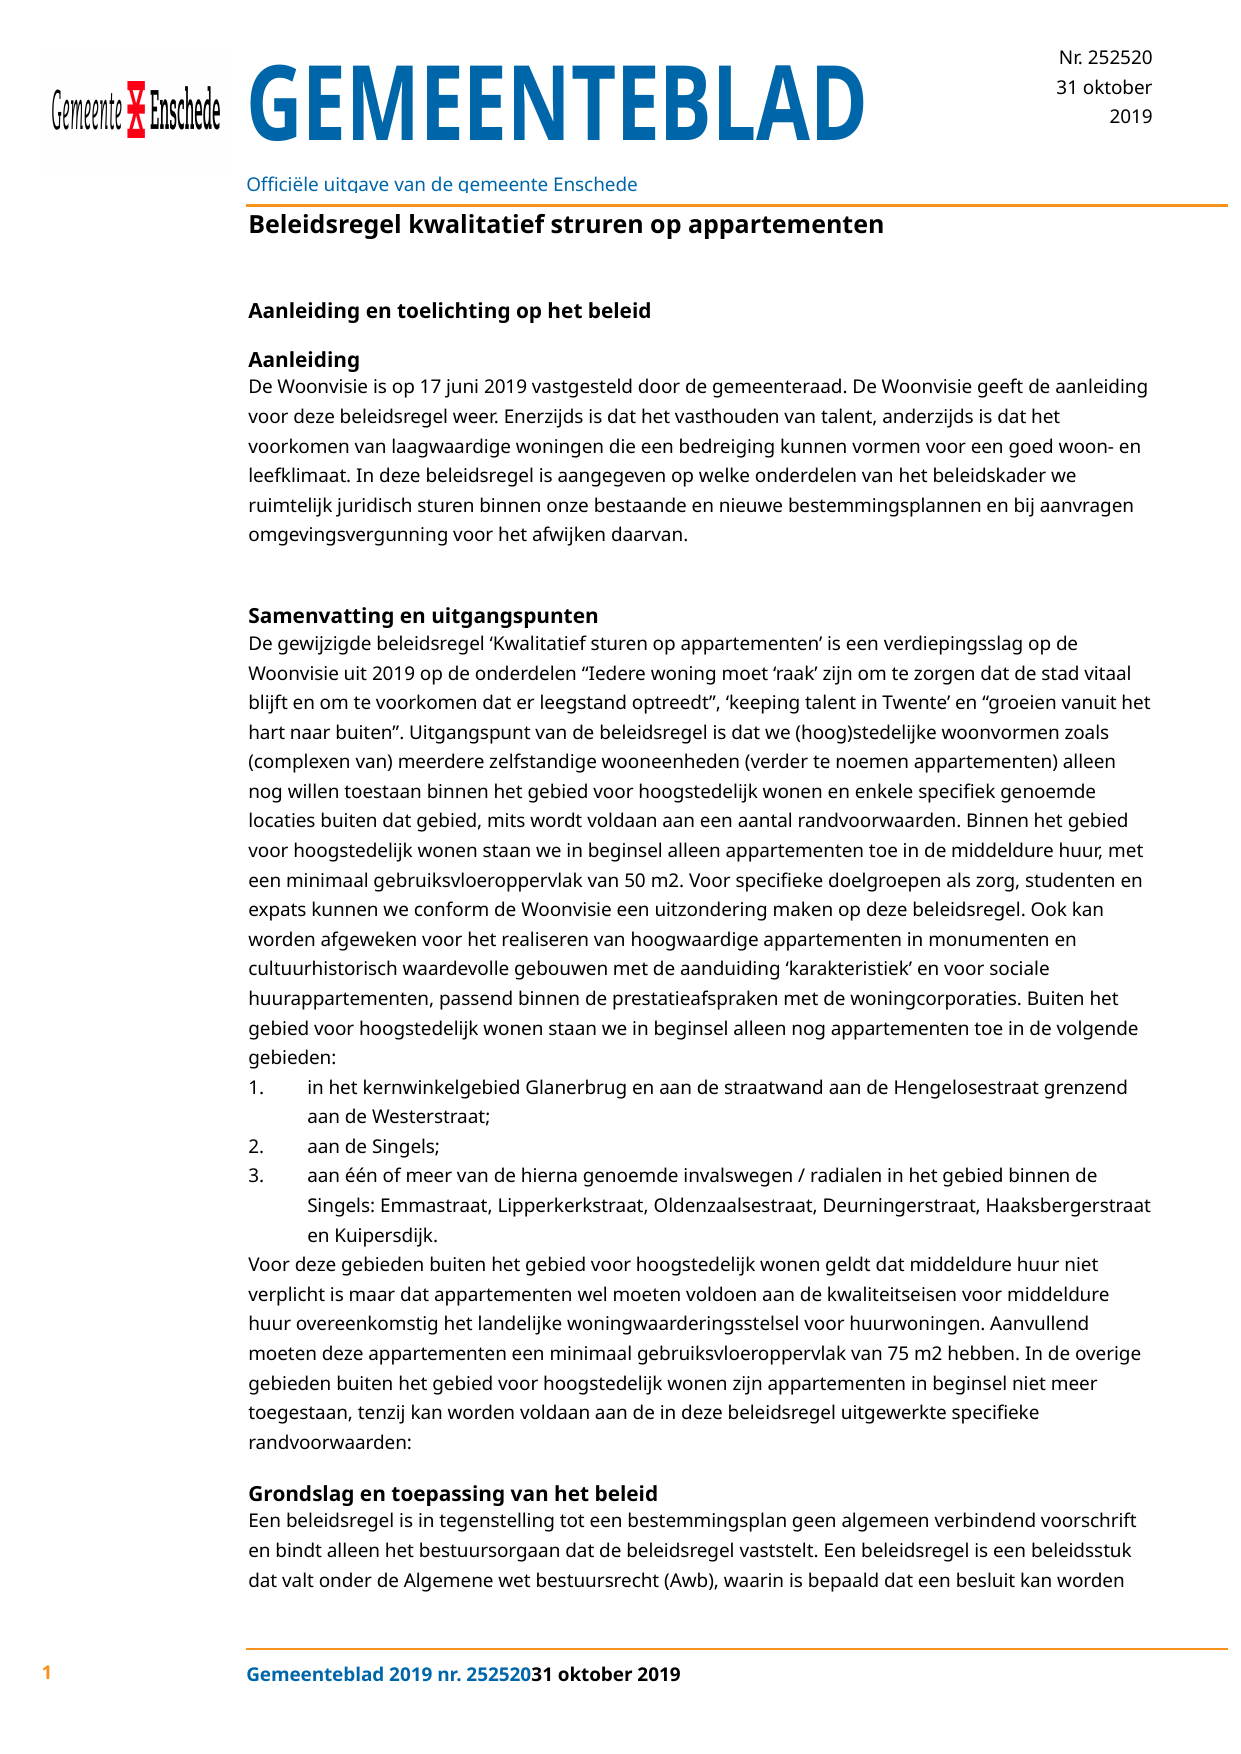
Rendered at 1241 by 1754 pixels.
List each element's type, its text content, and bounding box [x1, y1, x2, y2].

list aan één of meer van de hierna genoemde invalswegen / radialen in het gebied binnen de Singels: Emmastraat, Lipperkerkstraat, Oldenzaalsestraat, Deurningerstraat, Haaksbergerstraat en Kuipersdijk. [248, 1163, 1152, 1247]
text De Woonvisie is op 17 juni 2019 vastgesteld door de gemeenteraad. De Woonvisie geeft de aanleiding voor deze beleidsregel weer. Enerzijds is dat het vasthouden van talent, anderzijds is dat het voorkomen van laagwaardige woningen die een bedreiging kunnen vormen voor een goed woon- en leefklimaat. In deze beleidsregel is aangegeven op welke onderdelen van het beleidskader we ruimtelijk juridisch sturen binnen onze bestaande en nieuwe bestemmingsplannen en bij aanvragen omgevingsvergunning voor het afwijken daarvan. [248, 374, 1152, 547]
list in het kernwinkelgebied Glanerbrug en aan de straatwand aan de Hengelosestraat grenzend aan de Westerstraat; [248, 1074, 1152, 1129]
text Samenvatting en uitgangspunten [248, 602, 1152, 630]
list aan de Singels; [248, 1133, 1152, 1159]
text Grondslag en toepassing van het beleid [248, 1479, 1152, 1508]
text Aanleiding en toelichting op het beleid [248, 296, 1152, 324]
picture [41, 47, 231, 172]
text De gewijzigde beleidsregel ‘Kwalitatief sturen op appartementen’ is een verdiepingsslag op de Woonvisie uit 2019 op de onderdelen “Iedere woning moet ‘raak’ zijn om te zorgen dat de stad vitaal blijft en om te voorkomen dat er leegstand optreedt”, ‘keeping talent in Twente’ en “groeien vanuit het hart naar buiten”. Uitgangspunt van de beleidsregel is dat we (hoog)stedelijke woonvormen zoals (complexen van) meerdere zelfstandige wooneenheden (verder te noemen appartementen) alleen nog willen toestaan binnen het gebied voor hoogstedelijk wonen en enkele specifiek genoemde locaties buiten dat gebied, mits wordt voldaan aan een aantal randvoorwaarden. Binnen het gebied voor hoogstedelijk wonen staan we in beginsel alleen appartementen toe in de middeldure huur, met een minimaal gebruiksvloeroppervlak van 50 m2. Voor specifieke doelgroepen als zorg, studenten en expats kunnen we conform de Woonvisie een uitzondering maken op deze beleidsregel. Ook kan worden afgeweken voor het realiseren van hoogwaardige appartementen in monumenten en cultuurhistorisch waardevolle gebouwen met de aanduiding ‘karakteristiek’ en voor sociale huurappartementen, passend binnen de prestatieafspraken met de woningcorporaties. Buiten het gebied voor hoogstedelijk wonen staan we in beginsel alleen nog appartementen toe in de volgende gebieden: [248, 630, 1152, 1070]
text Voor deze gebieden buiten het gebied voor hoogstedelijk wonen geldt dat middeldure huur niet verplicht is maar dat appartementen wel moeten voldoen aan de kwaliteitseisen voor middeldure huur overeenkomstig het landelijke woningwaarderingsstelsel voor huurwoningen. Aanvullend moeten deze appartementen een minimaal gebruiksvloeroppervlak van 75 m2 hebben. In de overige gebieden buiten het gebied voor hoogstedelijk wonen zijn appartementen in beginsel niet meer toegestaan, tenzij kan worden voldaan aan de in deze beleidsregel uitgewerkte specifieke randvoorwaarden: [248, 1251, 1152, 1454]
text Een beleidsregel is in tegenstelling tot een bestemmingsplan geen algemeen verbindend voorschrift en bindt alleen het bestuursorgaan dat de beleidsregel vaststelt. Een beleidsregel is een beleidsstuk dat valt onder de Algemene wet bestuursrecht (Awb), waarin is bepaald dat een besluit kan worden [248, 1508, 1152, 1593]
text Beleidsregel kwalitatief struren op appartementen [248, 207, 1152, 241]
text Aanleiding [248, 345, 1152, 374]
